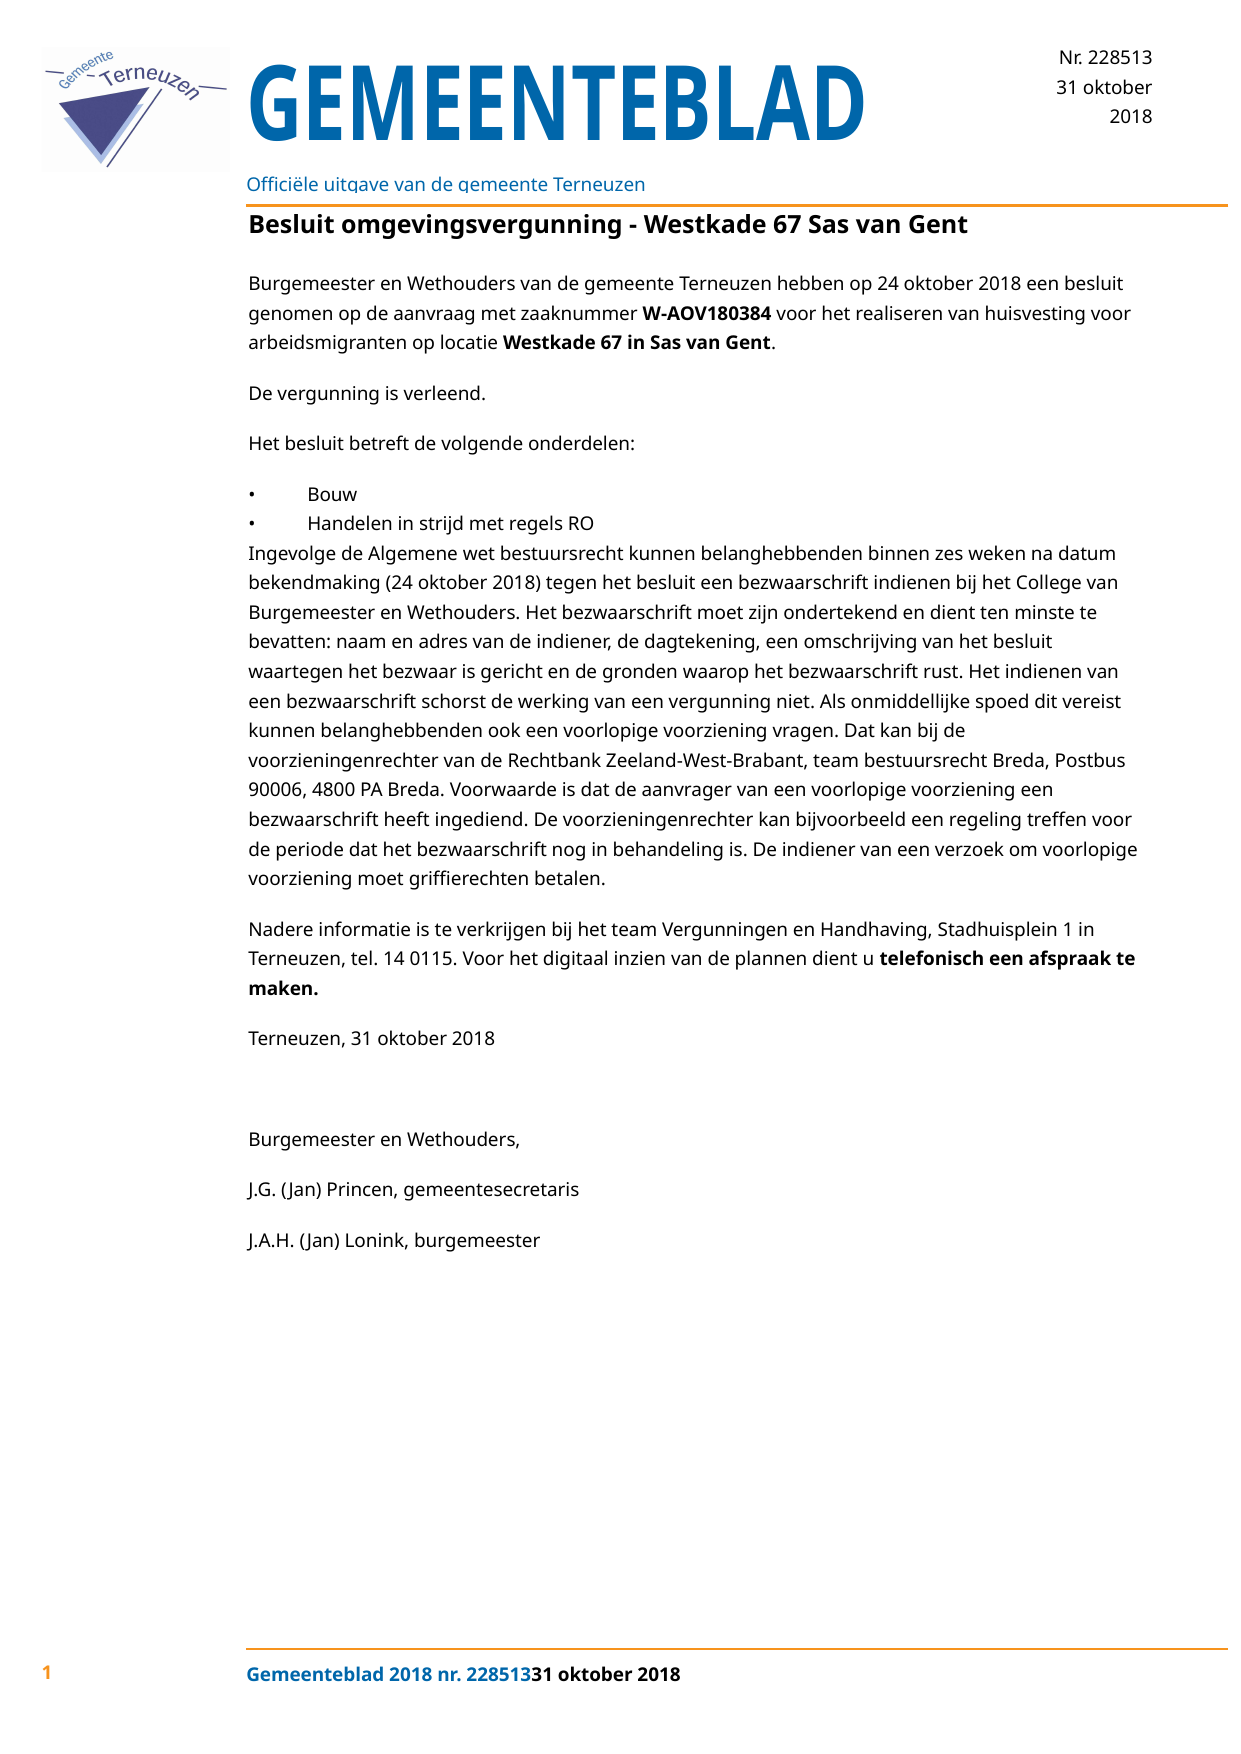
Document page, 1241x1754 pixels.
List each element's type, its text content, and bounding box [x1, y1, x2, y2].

text Nadere informatie is te verkrijgen bij het team Vergunningen en Handhaving, Stadhuisplein 1 in Terneuzen, tel. 14 0115. Voor het digitaal inzien van de plannen dient u telefonisch een afspraak te maken. [248, 916, 1152, 1001]
text Het besluit betreft de volgende onderdelen: [248, 430, 1152, 456]
text Terneuzen, 31 oktober 2018 [248, 1025, 1152, 1051]
text J.A.H. (Jan) Lonink, burgemeester [248, 1227, 1152, 1253]
text Ingevolge de Algemene wet bestuursrecht kunnen belanghebbenden binnen zes weken na datum bekendmaking (24 oktober 2018) tegen het besluit een bezwaarschrift indienen bij het College van Burgemeester en Wethouders. Het bezwaarschrift moet zijn ondertekend en dient ten minste te bevatten: naam en adres van de indiener, de dagtekening, een omschrijving van het besluit waartegen het bezwaar is gericht en de gronden waarop het bezwaarschrift rust. Het indienen van een bezwaarschrift schorst de werking van een vergunning niet. Als onmiddellijke spoed dit vereist kunnen belanghebbenden ook een voorlopige voorziening vragen. Dat kan bij de voorzieningenrechter van de Rechtbank Zeeland-West-Brabant, team bestuursrecht Breda, Postbus 90006, 4800 PA Breda. Voorwaarde is dat de aanvrager van een voorlopige voorziening een bezwaarschrift heeft ingediend. De voorzieningenrechter kan bijvoorbeeld een regeling treffen voor de periode dat het bezwaarschrift nog in behandeling is. De indiener van een verzoek om voorlopige voorziening moet griffierechten betalen. [248, 540, 1152, 891]
list Bouw [248, 481, 1152, 506]
text Besluit omgevingsvergunning - Westkade 67 Sas van Gent [248, 207, 1152, 241]
text De vergunning is verleend. [248, 380, 1152, 406]
picture [41, 47, 231, 172]
list Handelen in strijd met regels RO [248, 510, 1152, 536]
text J.G. (Jan) Princen, gemeentesecretaris [248, 1177, 1152, 1202]
text Burgemeester en Wethouders, [248, 1126, 1152, 1152]
text Burgemeester en Wethouders van de gemeente Terneuzen hebben op 24 oktober 2018 een besluit genomen op de aanvraag met zaaknummer W-AOV180384 voor het realiseren van huisvesting voor arbeidsmigranten op locatie Westkade 67 in Sas van Gent. [248, 270, 1152, 355]
